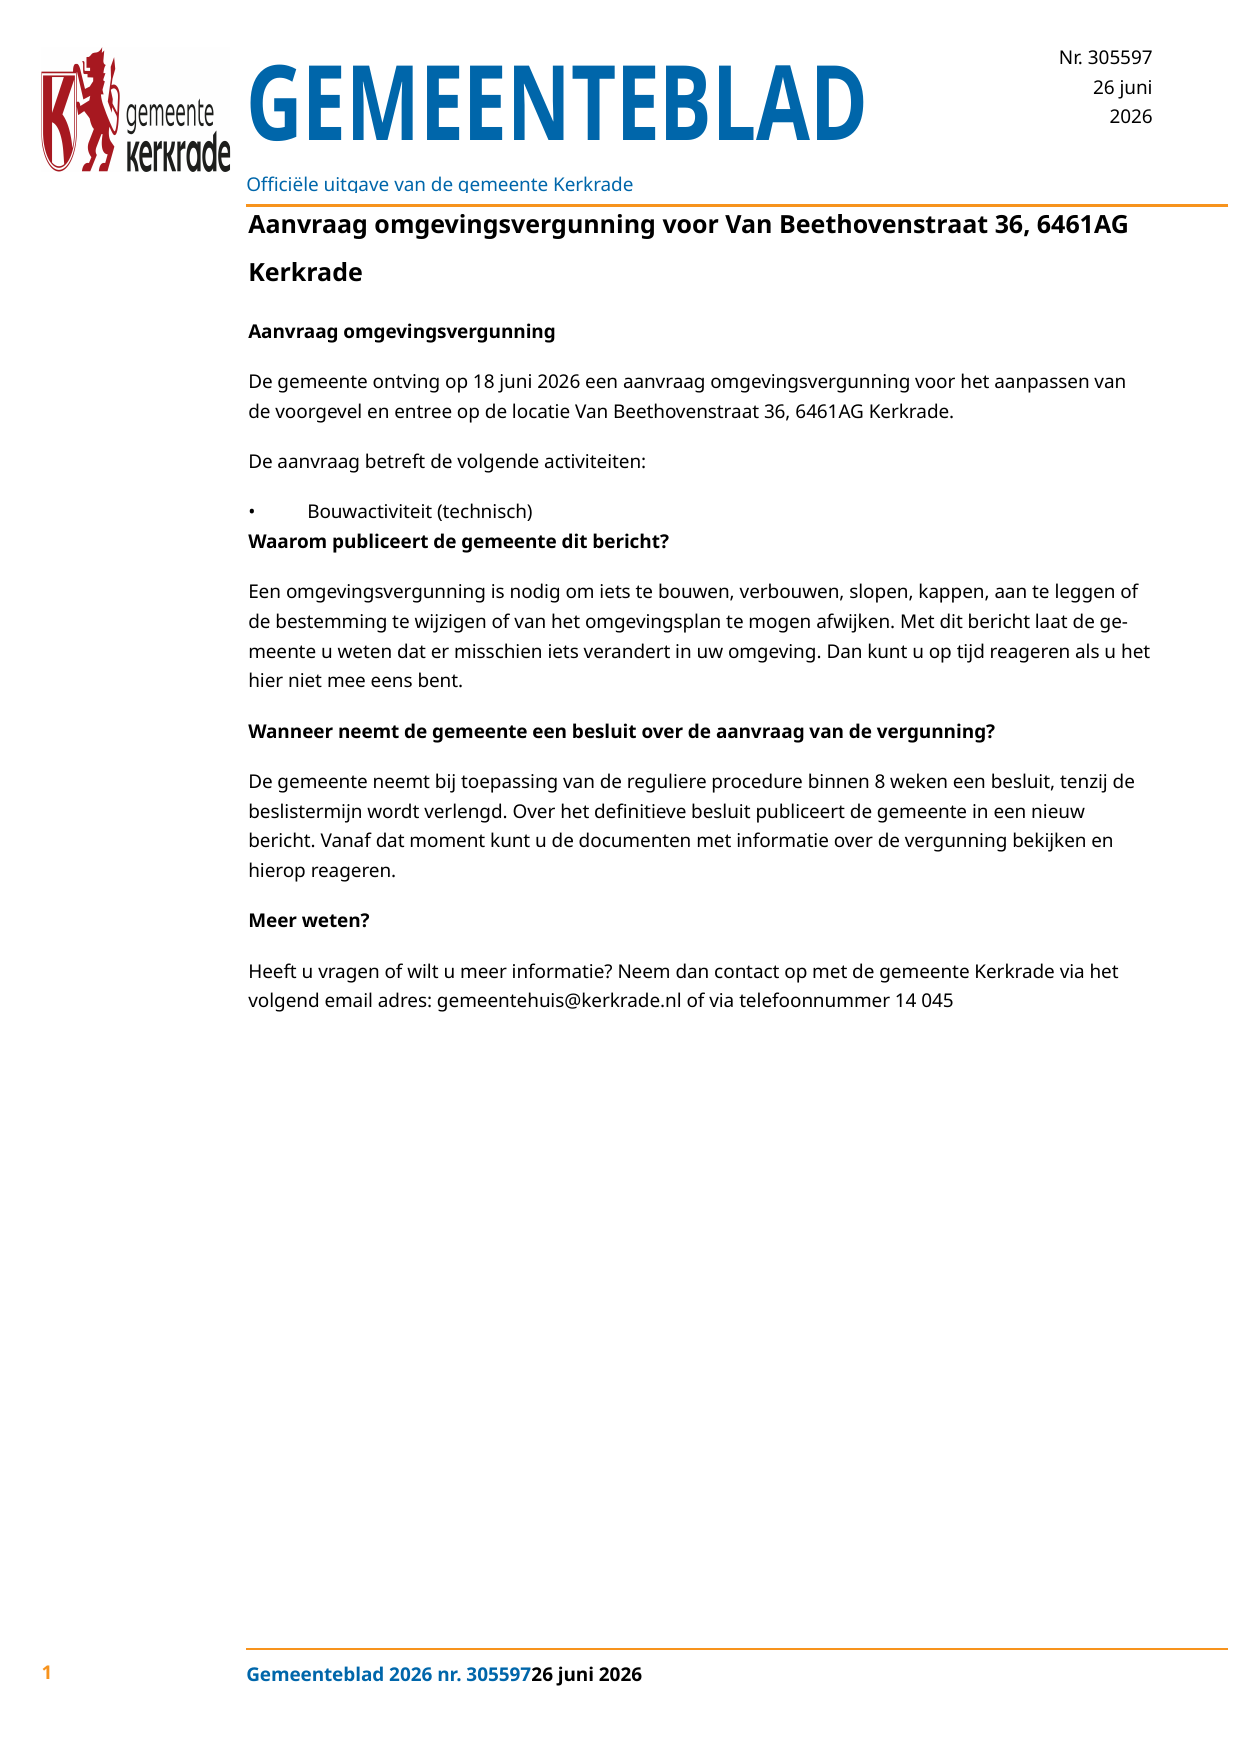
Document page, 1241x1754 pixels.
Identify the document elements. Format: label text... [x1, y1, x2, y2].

text Wanneer neemt de gemeente een besluit over de aanvraag van de vergunning? [248, 718, 1152, 744]
text Heeft u vragen of wilt u meer informatie? Neem dan contact op met de gemeente Kerkrade via het volgend email adres: gemeentehuis@kerkrade.nl of via telefoonnummer 14 045 [248, 958, 1152, 1013]
text Aanvraag omgevingsvergunning voor Van Beethovenstraat 36, 6461AG Kerkrade [248, 207, 1152, 288]
picture [41, 47, 231, 172]
text Meer weten? [248, 907, 1152, 933]
text Een omgevingsvergunning is nodig om iets te bouwen, verbouwen, slopen, kappen, aan te leggen of de bestemming te wijzigen of van het omgevingsplan te mogen afwijken. Met dit bericht laat de ge- meente u weten dat er misschien iets verandert in uw omgeving. Dan kunt u op tijd reageren als u het hier niet mee eens bent. [248, 579, 1152, 693]
text De aanvraag betreft de volgende activiteiten: [248, 448, 1152, 474]
list Bouwactiviteit (technisch) [248, 499, 1152, 524]
text De gemeente neemt bij toepassing van de reguliere procedure binnen 8 weken een besluit, tenzij de beslistermijn wordt verlengd. Over het definitieve besluit publiceert de gemeente in een nieuw bericht. Vanaf dat moment kunt u de documenten met informatie over de vergunning bekijken en hierop reageren. [248, 768, 1152, 883]
text De gemeente ontving op 18 juni 2026 een aanvraag omgevingsvergunning voor het aanpassen van de voorgevel en entree op de locatie Van Beethovenstraat 36, 6461AG Kerkrade. [248, 368, 1152, 424]
text Waarom publiceert de gemeente dit bericht? [248, 528, 1152, 554]
text Aanvraag omgevingsvergunning [248, 318, 1152, 344]
